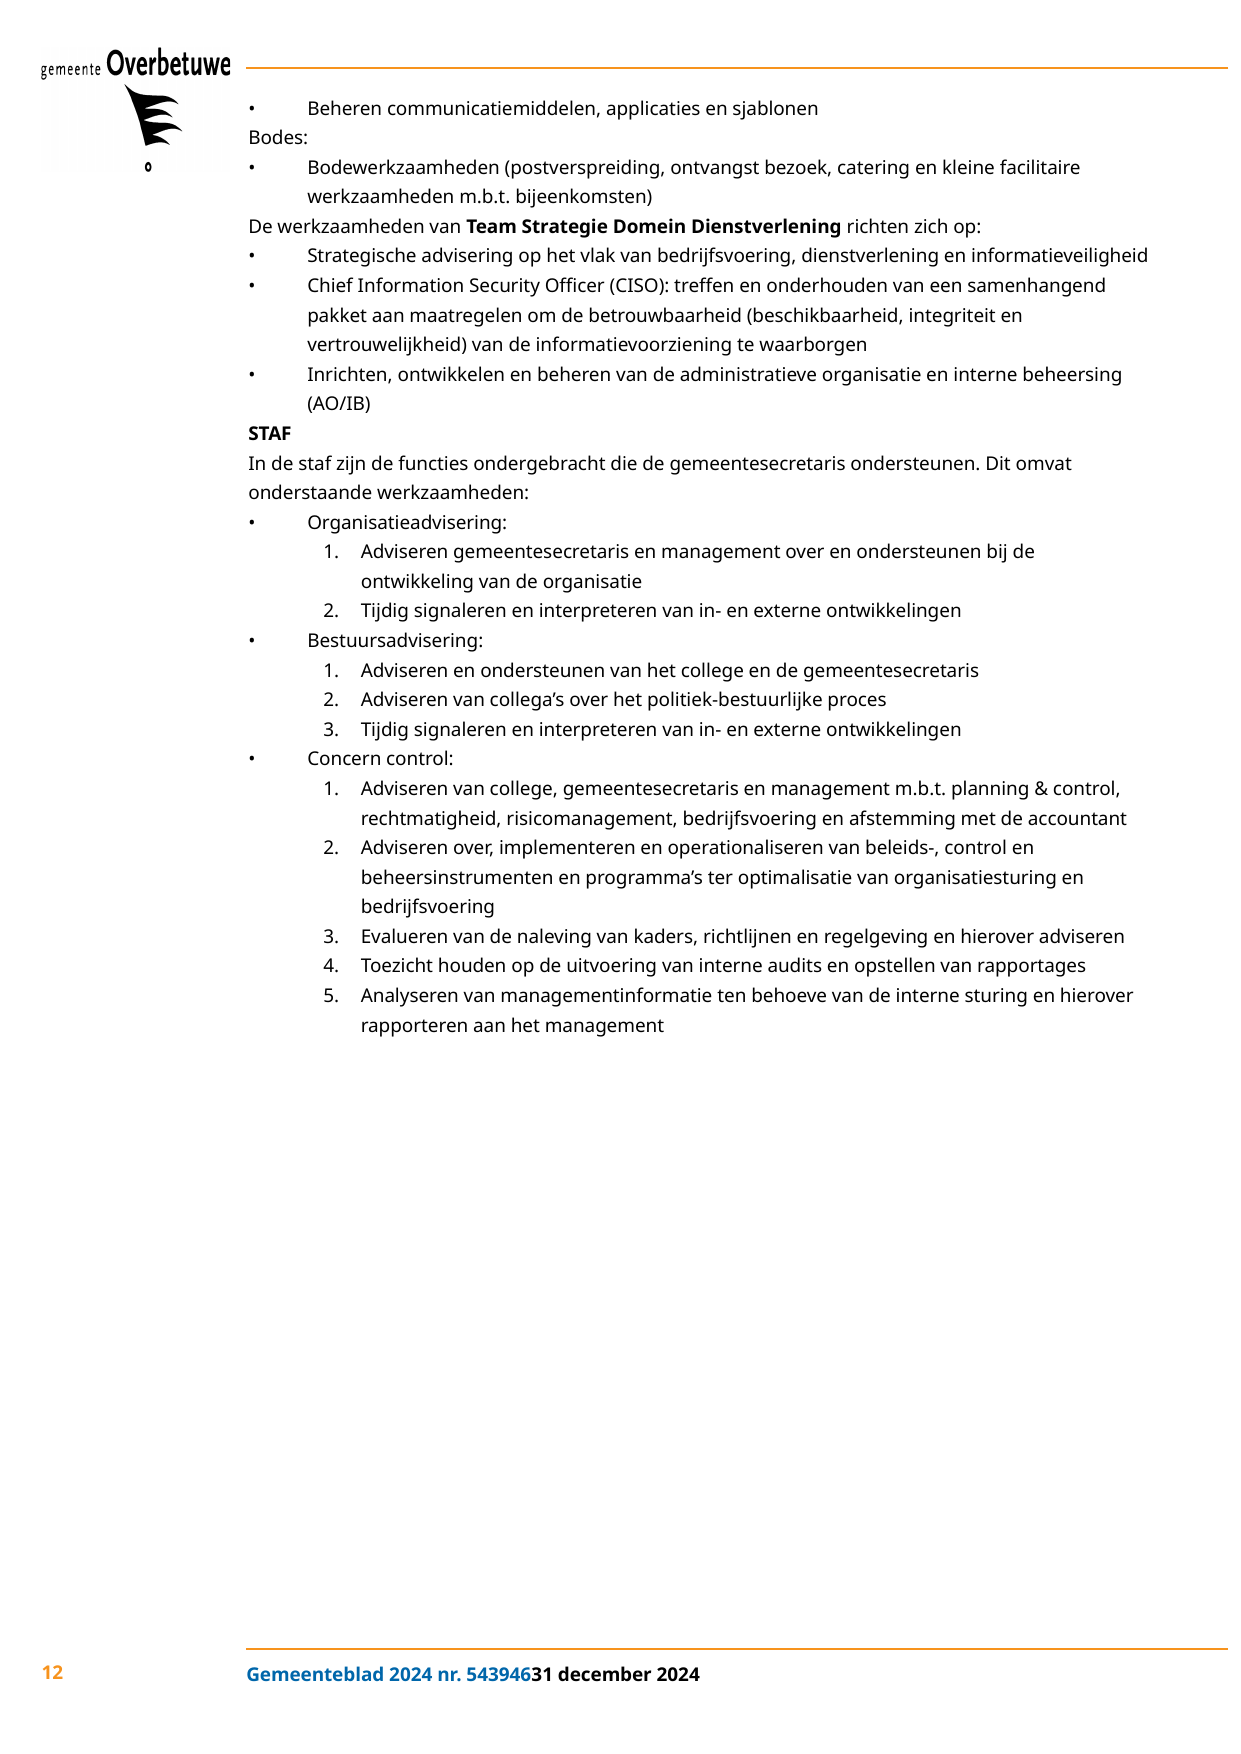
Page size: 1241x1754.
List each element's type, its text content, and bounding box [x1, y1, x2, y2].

list Evalueren van de naleving van kaders, richtlijnen en regelgeving en hierover adviseren [323, 923, 1152, 949]
list Chief Information Security Officer (CISO): treffen en onderhouden van een samenhangend pakket aan maatregelen om de betrouwbaarheid (beschikbaarheid, integriteit en vertrouwelijkheid) van de informatievoorziening te waarborgen [248, 272, 1152, 357]
list Tijdig signaleren en interpreteren van in- en externe ontwikkelingen [323, 716, 1152, 742]
list Adviseren over, implementeren en operationaliseren van beleids-, control en beheersinstrumenten en programma’s ter optimalisatie van organisatiesturing en bedrijfsvoering [323, 834, 1152, 919]
list Toezicht houden op de uitvoering van interne audits en opstellen van rapportages [323, 953, 1152, 978]
list Strategische advisering op het vlak van bedrijfsvoering, dienstverlening en informatieveiligheid [248, 243, 1152, 268]
text In de staf zijn de functies ondergebracht die de gemeentesecretaris ondersteunen. Dit omvat onderstaande werkzaamheden: [248, 450, 1152, 505]
text De werkzaamheden van Team Strategie Domein Dienstverlening richten zich op: [248, 213, 1152, 239]
list Beheren communicatiemiddelen, applicaties en sjablonen [248, 95, 1152, 121]
list Adviseren van college, gemeentesecretaris en management m.b.t. planning & control, rechtmatigheid, risicomanagement, bedrijfsvoering en afstemming met de accountant [323, 775, 1152, 831]
list Adviseren gemeentesecretaris en management over en ondersteunen bij de ontwikkeling van de organisatie [323, 538, 1152, 594]
list Analyseren van managementinformatie ten behoeve van de interne sturing en hierover rapporteren aan het management [323, 982, 1152, 1038]
list Bestuursadvisering: [248, 627, 1152, 653]
list Concern control: [248, 746, 1152, 771]
list Adviseren van collega’s over het politiek-bestuurlijke proces [323, 686, 1152, 712]
list Bodewerkzaamheden (postverspreiding, ontvangst bezoek, catering en kleine facilitaire werkzaamheden m.b.t. bijeenkomsten) [248, 154, 1152, 209]
list Adviseren en ondersteunen van het college en de gemeentesecretaris [323, 657, 1152, 683]
list Inrichten, ontwikkelen en beheren van de administratieve organisatie en interne beheersing (AO/IB) [248, 361, 1152, 416]
list Tijdig signaleren en interpreteren van in- en externe ontwikkelingen [323, 598, 1152, 623]
text STAF [248, 420, 1152, 446]
list Organisatieadvisering: [248, 509, 1152, 535]
text Bodes: [248, 124, 1152, 150]
picture [41, 47, 231, 172]
